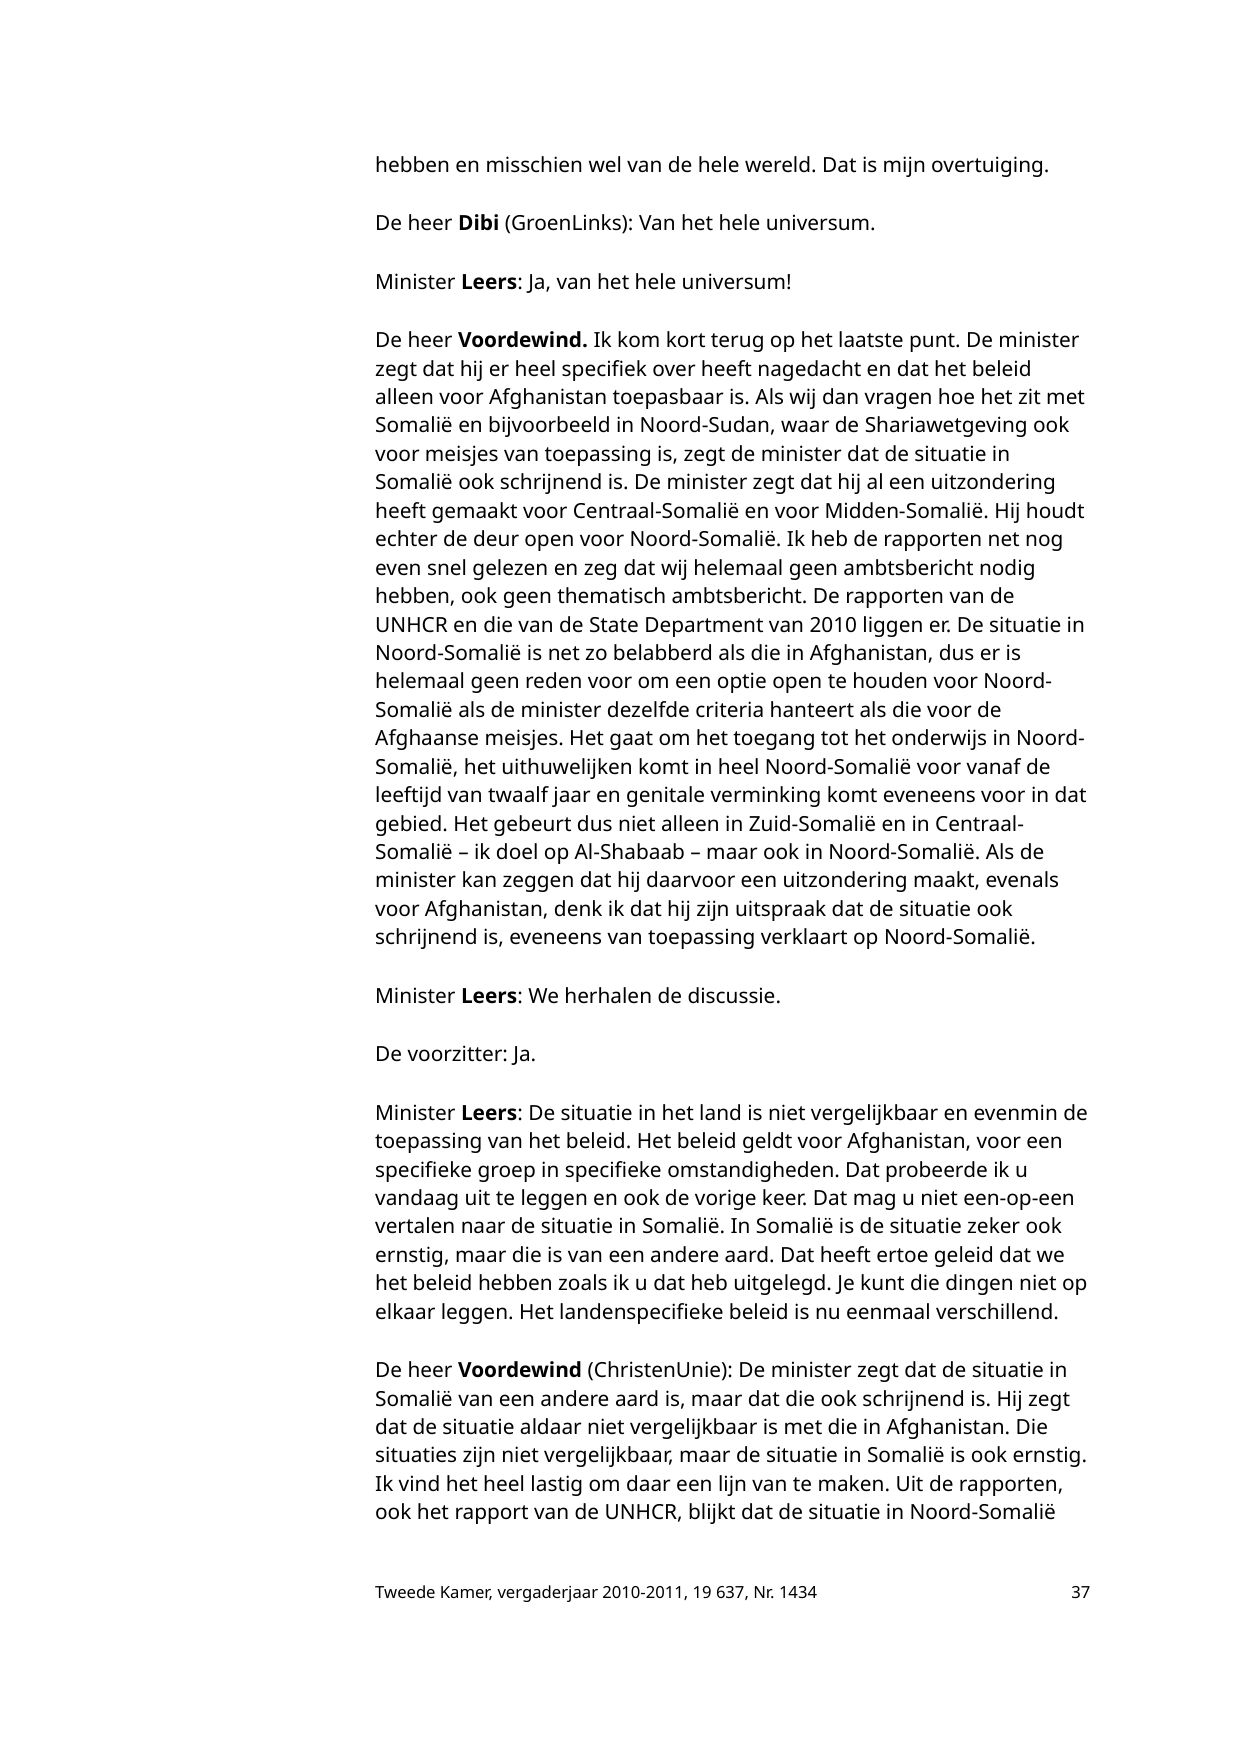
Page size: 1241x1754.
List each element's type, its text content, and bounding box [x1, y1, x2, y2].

text De heer Dibi (GroenLinks): Van het hele universum. [375, 208, 1090, 237]
text hebben en misschien wel van de hele wereld. Dat is mijn overtuiging. [375, 150, 1090, 178]
text Minister Leers: We herhalen de discussie. [375, 981, 1090, 1009]
text Minister Leers: De situatie in het land is niet vergelijkbaar en evenmin de toepassing van het beleid. Het beleid geldt voor Afghanistan, voor een specifieke groep in specifieke omstandigheden. Dat probeerde ik u vandaag uit te leggen en ook de vorige keer. Dat mag u niet een-op-een vertalen naar de situatie in Somalië. In Somalië is de situatie zeker ook ernstig, maar die is van een andere aard. Dat heeft ertoe geleid dat we het beleid hebben zoals ik u dat heb uitgelegd. Je kunt die dingen niet op elkaar leggen. Het landenspecifieke beleid is nu eenmaal verschillend. [375, 1098, 1090, 1325]
text De heer Voordewind. Ik kom kort terug op het laatste punt. De minister zegt dat hij er heel specifiek over heeft nagedacht en dat het beleid alleen voor Afghanistan toepasbaar is. Als wij dan vragen hoe het zit met Somalië en bijvoorbeeld in Noord-Sudan, waar de Shariawetgeving ook voor meisjes van toepassing is, zegt de minister dat de situatie in Somalië ook schrijnend is. De minister zegt dat hij al een uitzondering heeft gemaakt voor Centraal-Somalië en voor Midden-Somalië. Hij houdt echter de deur open voor Noord-Somalië. Ik heb de rapporten net nog even snel gelezen en zeg dat wij helemaal geen ambtsbericht nodig hebben, ook geen thematisch ambtsbericht. De rapporten van de UNHCR en die van de State Department van 2010 liggen er. De situatie in Noord-Somalië is net zo belabberd als die in Afghanistan, dus er is helemaal geen reden voor om een optie open te houden voor Noord-Somalië als de minister dezelfde criteria hanteert als die voor de Afghaanse meisjes. Het gaat om het toegang tot het onderwijs in Noord-Somalië, het uithuwelijken komt in heel Noord-Somalië voor vanaf de leeftijd van twaalf jaar en genitale verminking komt eveneens voor in dat gebied. Het gebeurt dus niet alleen in Zuid-Somalië en in Centraal-Somalië – ik doel op Al-Shabaab – maar ook in Noord-Somalië. Als de minister kan zeggen dat hij daarvoor een uitzondering maakt, evenals voor Afghanistan, denk ik dat hij zijn uitspraak dat de situatie ook schrijnend is, eveneens van toepassing verklaart op Noord-Somalië. [375, 325, 1090, 951]
text De voorzitter: Ja. [375, 1039, 1090, 1068]
text Minister Leers: Ja, van het hele universum! [375, 267, 1090, 295]
text De heer Voordewind (ChristenUnie): De minister zegt dat de situatie in Somalië van een andere aard is, maar dat die ook schrijnend is. Hij zegt dat de situatie aldaar niet vergelijkbaar is met die in Afghanistan. Die situaties zijn niet vergelijkbaar, maar de situatie in Somalië is ook ernstig. Ik vind het heel lastig om daar een lijn van te maken. Uit de rapporten, ook het rapport van de UNHCR, blijkt dat de situatie in Noord-Somalië [375, 1355, 1090, 1526]
